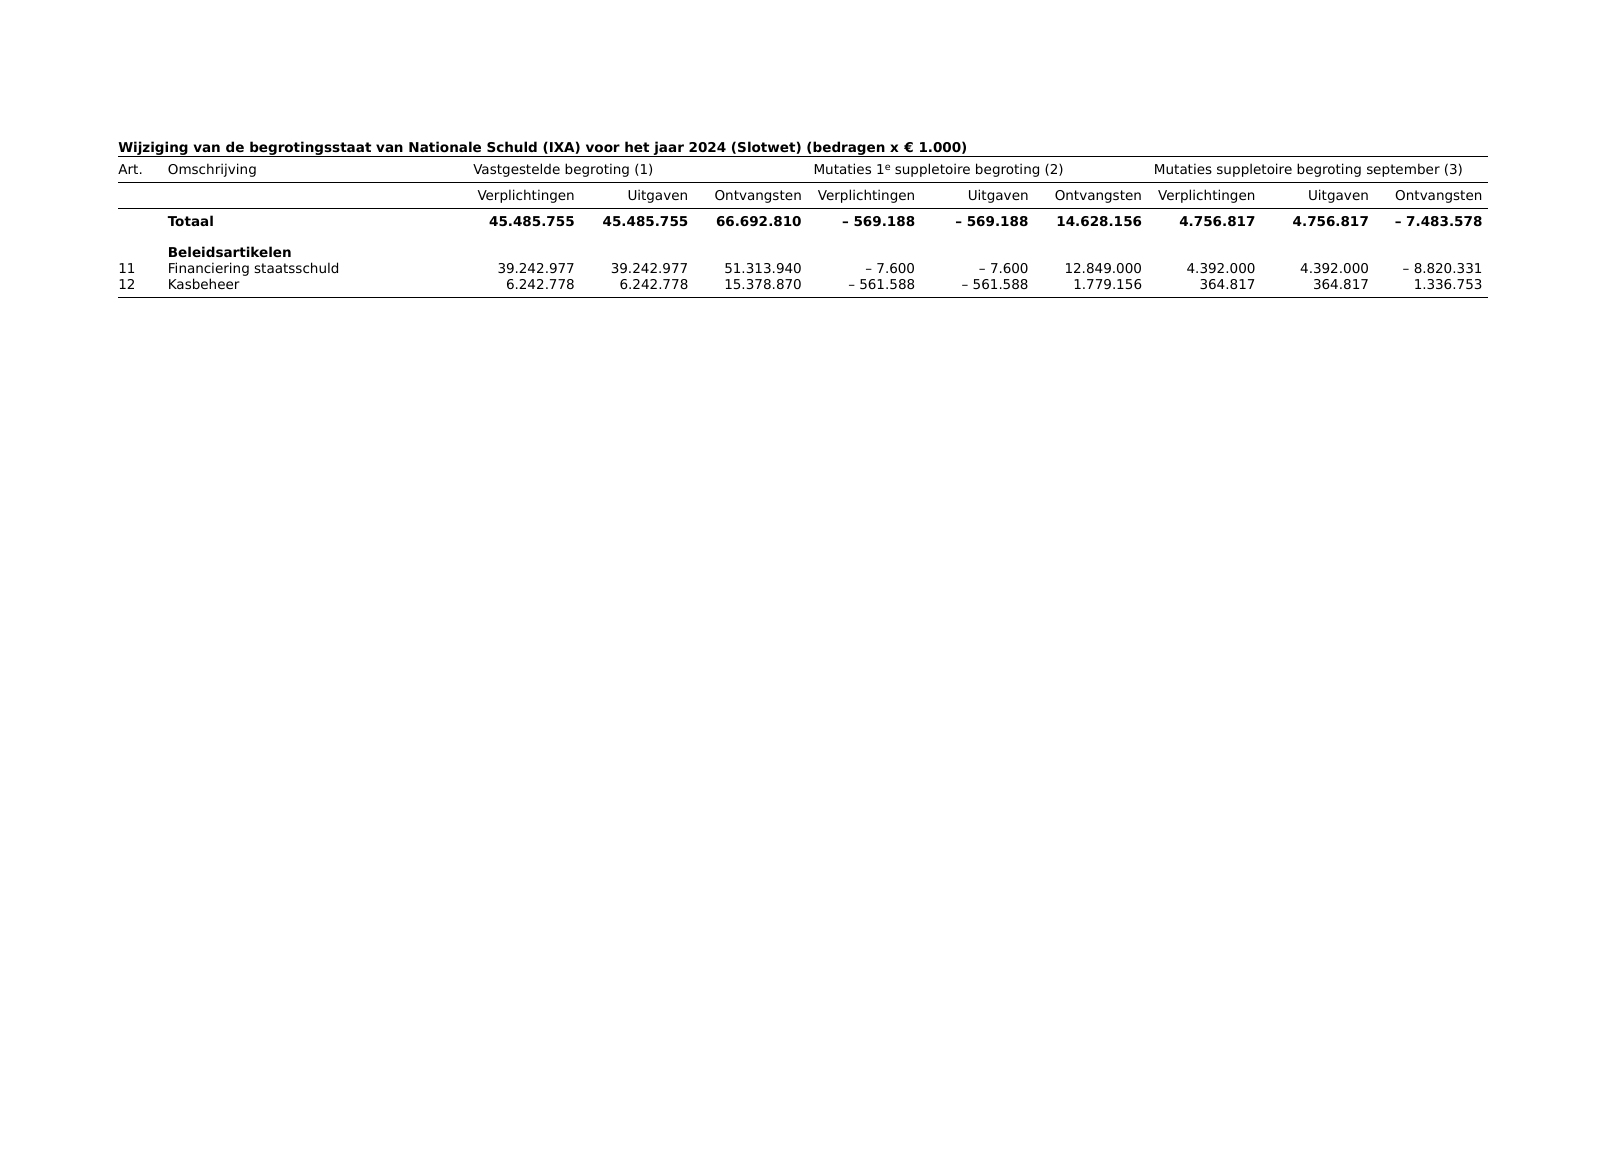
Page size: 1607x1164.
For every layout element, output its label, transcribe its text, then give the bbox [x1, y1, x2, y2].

table_cell Verplichtingen [1148, 183, 1261, 208]
table_cell [1261, 245, 1374, 261]
table_cell [1034, 245, 1148, 261]
table_cell [467, 230, 581, 245]
table_cell – 7.600 [808, 261, 921, 277]
table_cell 15.378.870 [694, 277, 807, 297]
table_cell Mutaties 1e suppletoire begroting (2) [808, 157, 1148, 182]
table_cell 12 [118, 277, 162, 297]
table_cell [921, 245, 1034, 261]
table_cell 6.242.778 [467, 277, 581, 297]
table_cell 4.392.000 [1148, 261, 1261, 277]
table_cell [118, 245, 162, 261]
table_cell 66.692.810 [694, 209, 807, 229]
table_cell – 569.188 [921, 209, 1034, 229]
table_cell 4.756.817 [1148, 209, 1261, 229]
table_cell 12.849.000 [1034, 261, 1148, 277]
table_cell 4.392.000 [1261, 261, 1374, 277]
table_cell – 7.600 [921, 261, 1034, 277]
table_cell [581, 245, 694, 261]
table_cell Verplichtingen [808, 183, 921, 208]
table_cell 364.817 [1261, 277, 1374, 297]
table_cell [118, 230, 162, 245]
table_cell Art. [118, 157, 162, 182]
table_cell [118, 209, 162, 229]
table_cell 4.756.817 [1261, 209, 1374, 229]
table_cell Verplichtingen [467, 183, 581, 208]
table_cell – 561.588 [808, 277, 921, 297]
table_cell Vastgestelde begroting (1) [467, 157, 807, 182]
table_cell Uitgaven [921, 183, 1034, 208]
table_cell [162, 230, 467, 245]
table_cell – 7.483.578 [1375, 209, 1488, 229]
table_cell Totaal [162, 209, 467, 229]
table_cell 1.336.753 [1375, 277, 1488, 297]
table_cell – 569.188 [808, 209, 921, 229]
table_cell Beleidsartikelen [162, 245, 467, 261]
table_cell [1148, 245, 1261, 261]
table_cell [808, 230, 921, 245]
table_cell 11 [118, 261, 162, 277]
table_cell [921, 230, 1034, 245]
table_cell Ontvangsten [1375, 183, 1488, 208]
table_cell – 561.588 [921, 277, 1034, 297]
table_cell 45.485.755 [467, 209, 581, 229]
table_cell [694, 245, 807, 261]
table_cell [1375, 245, 1488, 261]
table_cell Omschrijving [162, 157, 467, 182]
table_cell [581, 230, 694, 245]
table_cell 45.485.755 [581, 209, 694, 229]
table_cell [1034, 230, 1148, 245]
table_cell Uitgaven [1261, 183, 1374, 208]
table_cell Financiering staatsschuld [162, 261, 467, 277]
table_cell – 8.820.331 [1375, 261, 1488, 277]
table_cell 6.242.778 [581, 277, 694, 297]
table_cell Mutaties suppletoire begroting september (3) [1148, 157, 1488, 182]
table_cell [162, 183, 467, 208]
table_cell Kasbeheer [162, 277, 467, 297]
table_cell [1261, 230, 1374, 245]
table_cell Ontvangsten [1034, 183, 1148, 208]
table_cell [467, 245, 581, 261]
table_cell 364.817 [1148, 277, 1261, 297]
table_cell 39.242.977 [581, 261, 694, 277]
table_cell 1.779.156 [1034, 277, 1148, 297]
table_header Wijziging van de begrotingsstaat van Nationale Schuld (IXA) voor het jaar 2024 (Slotwet) (bedragen x € 1.000) [118, 140, 1488, 156]
table_cell 51.313.940 [694, 261, 807, 277]
table_cell [1148, 230, 1261, 245]
table_cell 14.628.156 [1034, 209, 1148, 229]
table_cell [694, 230, 807, 245]
table_cell [118, 183, 162, 208]
table_cell [1375, 230, 1488, 245]
table_cell Uitgaven [581, 183, 694, 208]
table_cell Ontvangsten [694, 183, 807, 208]
table_cell 39.242.977 [467, 261, 581, 277]
table_cell [808, 245, 921, 261]
